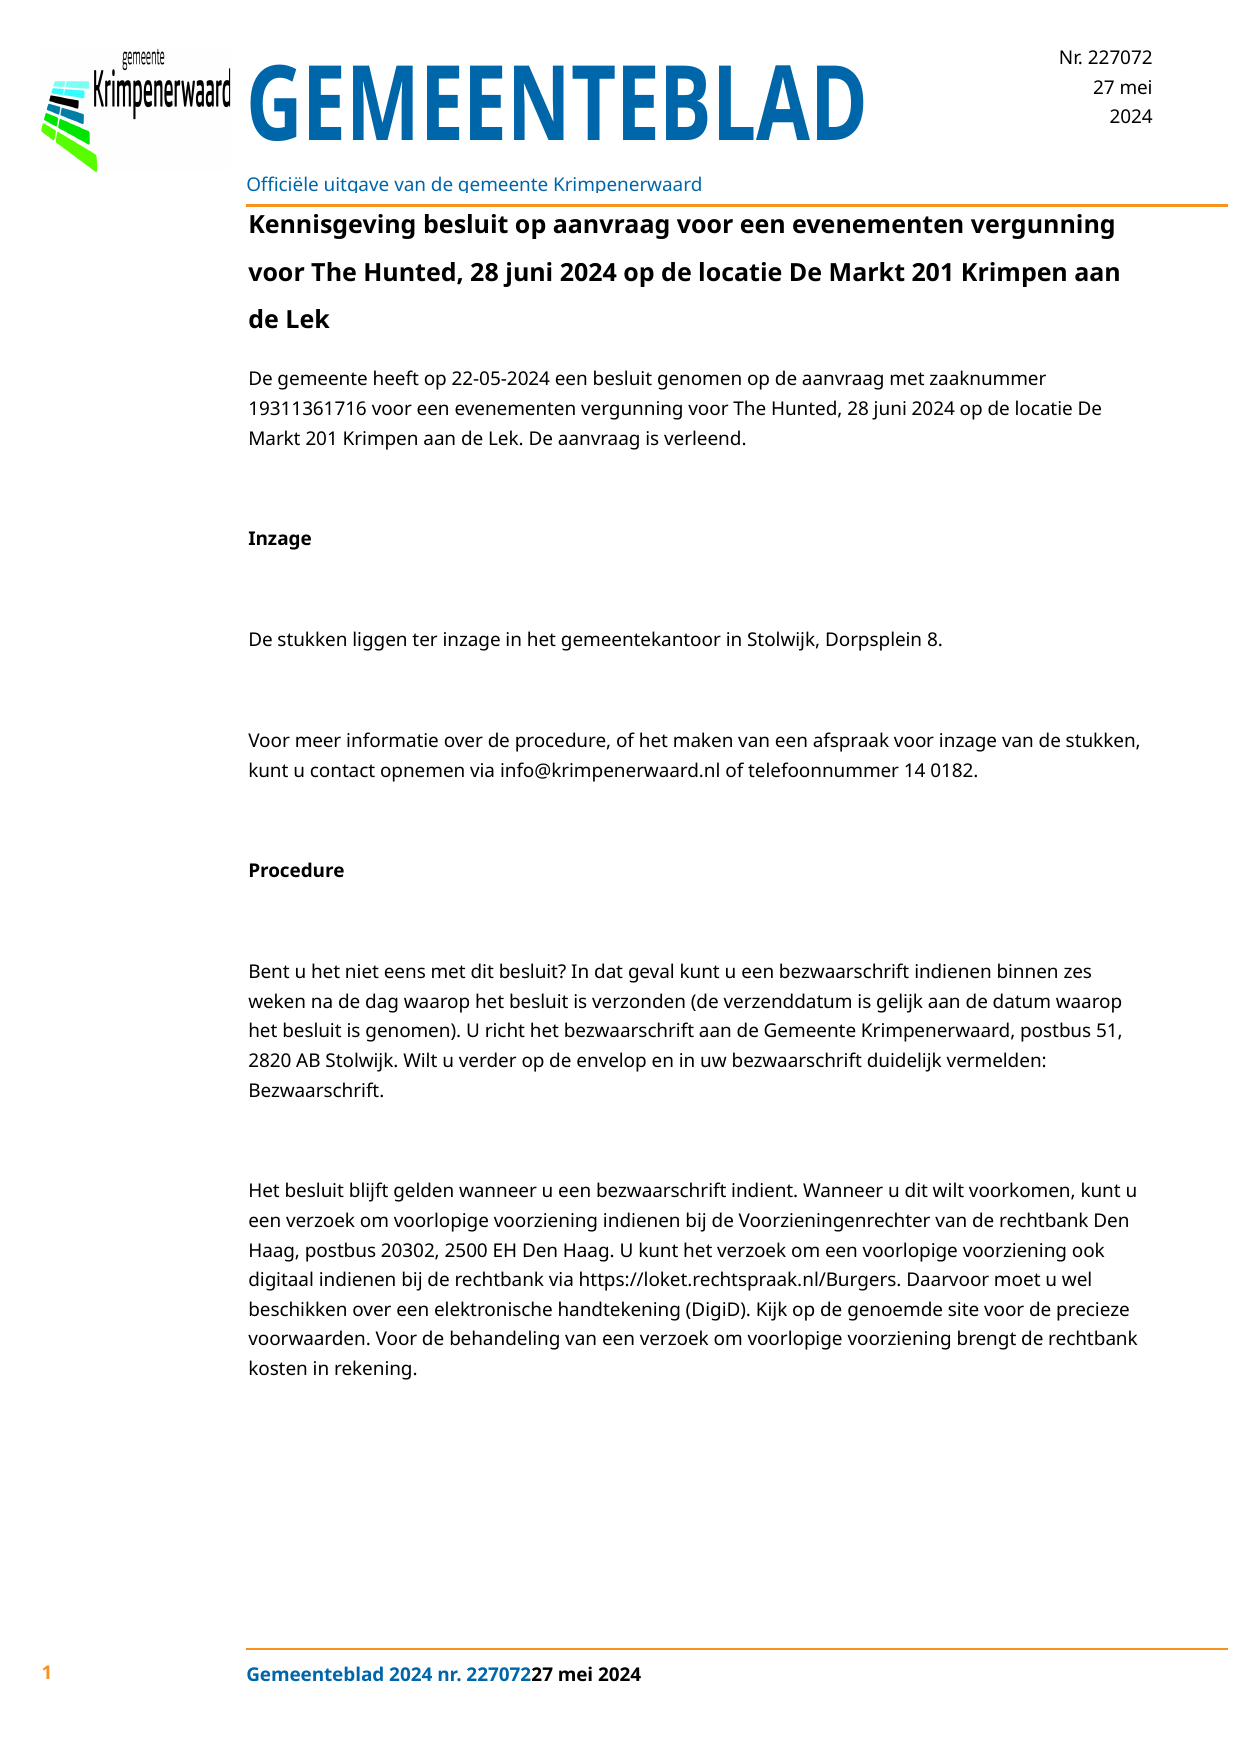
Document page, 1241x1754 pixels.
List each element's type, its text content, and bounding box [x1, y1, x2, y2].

text Procedure [248, 858, 1152, 883]
text De stukken liggen ter inzage in het gemeentekantoor in Stolwijk, Dorpsplein 8. [248, 626, 1152, 652]
text Voor meer informatie over de procedure, of het maken van een afspraak voor inzage van de stukken, kunt u contact opnemen via info@krimpenerwaard.nl of telefoonnummer 14 0182. [248, 727, 1152, 782]
text Het besluit blijft gelden wanneer u een bezwaarschrift indient. Wanneer u dit wilt voorkomen, kunt u een verzoek om voorlopige voorziening indienen bij de Voorzieningenrechter van de rechtbank Den Haag, postbus 20302, 2500 EH Den Haag. U kunt het verzoek om een voorlopige voorziening ook digitaal indienen bij de rechtbank via https://loket.rechtspraak.nl/Burgers. Daarvoor moet u wel beschikken over een elektronische handtekening (DigiD). Kijk op de genoemde site voor de precieze voorwaarden. Voor de behandeling van een verzoek om voorlopige voorziening brengt de rechtbank kosten in rekening. [248, 1178, 1152, 1381]
text Kennisgeving besluit op aanvraag voor een evenementen vergunning voor The Hunted, 28 juni 2024 op de locatie De Markt 201 Krimpen aan de Lek [248, 207, 1152, 336]
text Inzage [248, 526, 1152, 551]
text Bent u het niet eens met dit besluit? In dat geval kunt u een bezwaarschrift indienen binnen zes weken na de dag waarop het besluit is verzonden (de verzenddatum is gelijk aan de datum waarop het besluit is genomen). U richt het bezwaarschrift aan de Gemeente Krimpenerwaard, postbus 51, 2820 AB Stolwijk. Wilt u verder op de envelop en in uw bezwaarschrift duidelijk vermelden: Bezwaarschrift. [248, 958, 1152, 1102]
text De gemeente heeft op 22-05-2024 een besluit genomen op de aanvraag met zaaknummer 19311361716 voor een evenementen vergunning voor The Hunted, 28 juni 2024 op de locatie De Markt 201 Krimpen aan de Lek. De aanvraag is verleend. [248, 366, 1152, 450]
picture [41, 47, 231, 172]
